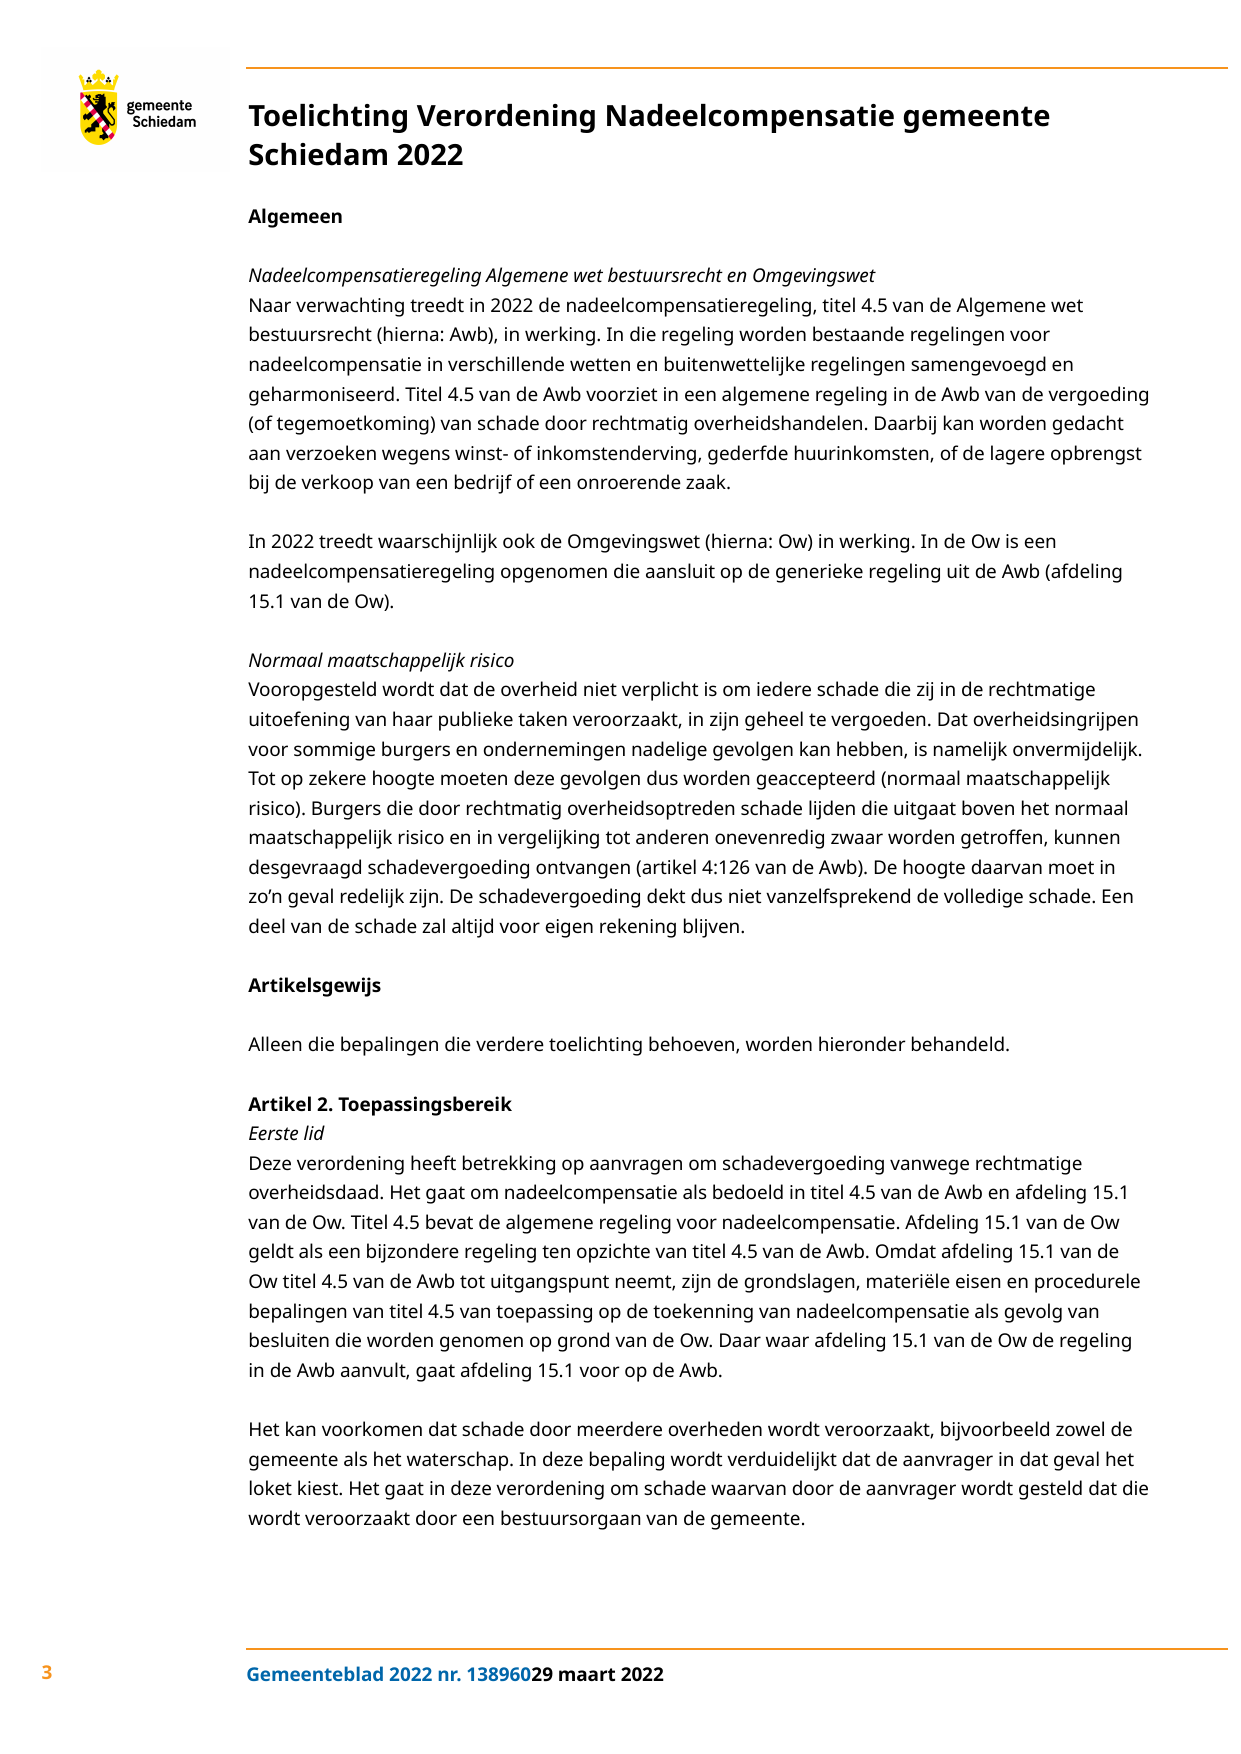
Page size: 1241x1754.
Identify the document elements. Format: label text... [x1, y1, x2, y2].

text Het kan voorkomen dat schade door meerdere overheden wordt veroorzaakt, bijvoorbeeld zowel de gemeente als het waterschap. In deze bepaling wordt verduidelijkt dat de aanvrager in dat geval het loket kiest. Het gaat in deze verordening om schade waarvan door de aanvrager wordt gesteld dat die wordt veroorzaakt door een bestuursorgaan van de gemeente. [248, 1416, 1152, 1531]
text Nadeelcompensatieregeling Algemene wet bestuursrecht en Omgevingswet [248, 262, 1152, 288]
text Artikelsgewijs [248, 972, 1152, 998]
text Eerste lid [248, 1120, 1152, 1146]
text In 2022 treedt waarschijnlijk ook de Omgevingswet (hierna: Ow) in werking. In de Ow is een nadeelcompensatieregeling opgenomen die aansluit op de generieke regeling uit de Awb (afdeling 15.1 van de Ow). [248, 529, 1152, 614]
text Naar verwachting treedt in 2022 de nadeelcompensatieregeling, titel 4.5 van de Algemene wet bestuursrecht (hierna: Awb), in werking. In die regeling worden bestaande regelingen voor nadeelcompensatie in verschillende wetten en buitenwettelijke regelingen samengevoegd en geharmoniseerd. Titel 4.5 van de Awb voorziet in een algemene regeling in de Awb van de vergoeding (of tegemoetkoming) van schade door rechtmatig overheidshandelen. Daarbij kan worden gedacht aan verzoeken wegens winst- of inkomstenderving, gederfde huurinkomsten, of de lagere opbrengst bij de verkoop van een bedrijf of een onroerende zaak. [248, 292, 1152, 495]
text Alleen die bepalingen die verdere toelichting behoeven, worden hieronder behandeld. [248, 1032, 1152, 1057]
text Artikel 2. Toepassingsbereik [248, 1091, 1152, 1117]
text Algemeen [248, 203, 1152, 229]
text Vooropgesteld wordt dat de overheid niet verplicht is om iedere schade die zij in de rechtmatige uitoefening van haar publieke taken veroorzaakt, in zijn geheel te vergoeden. Dat overheidsingrijpen voor sommige burgers en ondernemingen nadelige gevolgen kan hebben, is namelijk onvermijdelijk. Tot op zekere hoogte moeten deze gevolgen dus worden geaccepteerd (normaal maatschappelijk risico). Burgers die door rechtmatig overheidsoptreden schade lijden die uitgaat boven het normaal maatschappelijk risico en in vergelijking tot anderen onevenredig zwaar worden getroffen, kunnen desgevraagd schadevergoeding ontvangen (artikel 4:126 van de Awb). De hoogte daarvan moet in zo’n geval redelijk zijn. De schadevergoeding dekt dus niet vanzelfsprekend de volledige schade. Een deel van de schade zal altijd voor eigen rekening blijven. [248, 677, 1152, 939]
picture [41, 47, 231, 172]
text Deze verordening heeft betrekking op aanvragen om schadevergoeding vanwege rechtmatige overheidsdaad. Het gaat om nadeelcompensatie als bedoeld in titel 4.5 van de Awb en afdeling 15.1 van de Ow. Titel 4.5 bevat de algemene regeling voor nadeelcompensatie. Afdeling 15.1 van de Ow geldt als een bijzondere regeling ten opzichte van titel 4.5 van de Awb. Omdat afdeling 15.1 van de Ow titel 4.5 van de Awb tot uitgangspunt neemt, zijn de grondslagen, materiële eisen en procedurele bepalingen van titel 4.5 van toepassing op de toekenning van nadeelcompensatie als gevolg van besluiten die worden genomen op grond van de Ow. Daar waar afdeling 15.1 van de Ow de regeling in de Awb aanvult, gaat afdeling 15.1 voor op de Awb. [248, 1150, 1152, 1383]
text Normaal maatschappelijk risico [248, 647, 1152, 673]
text Toelichting Verordening Nadeelcompensatie gemeente Schiedam 2022 [248, 95, 1152, 174]
